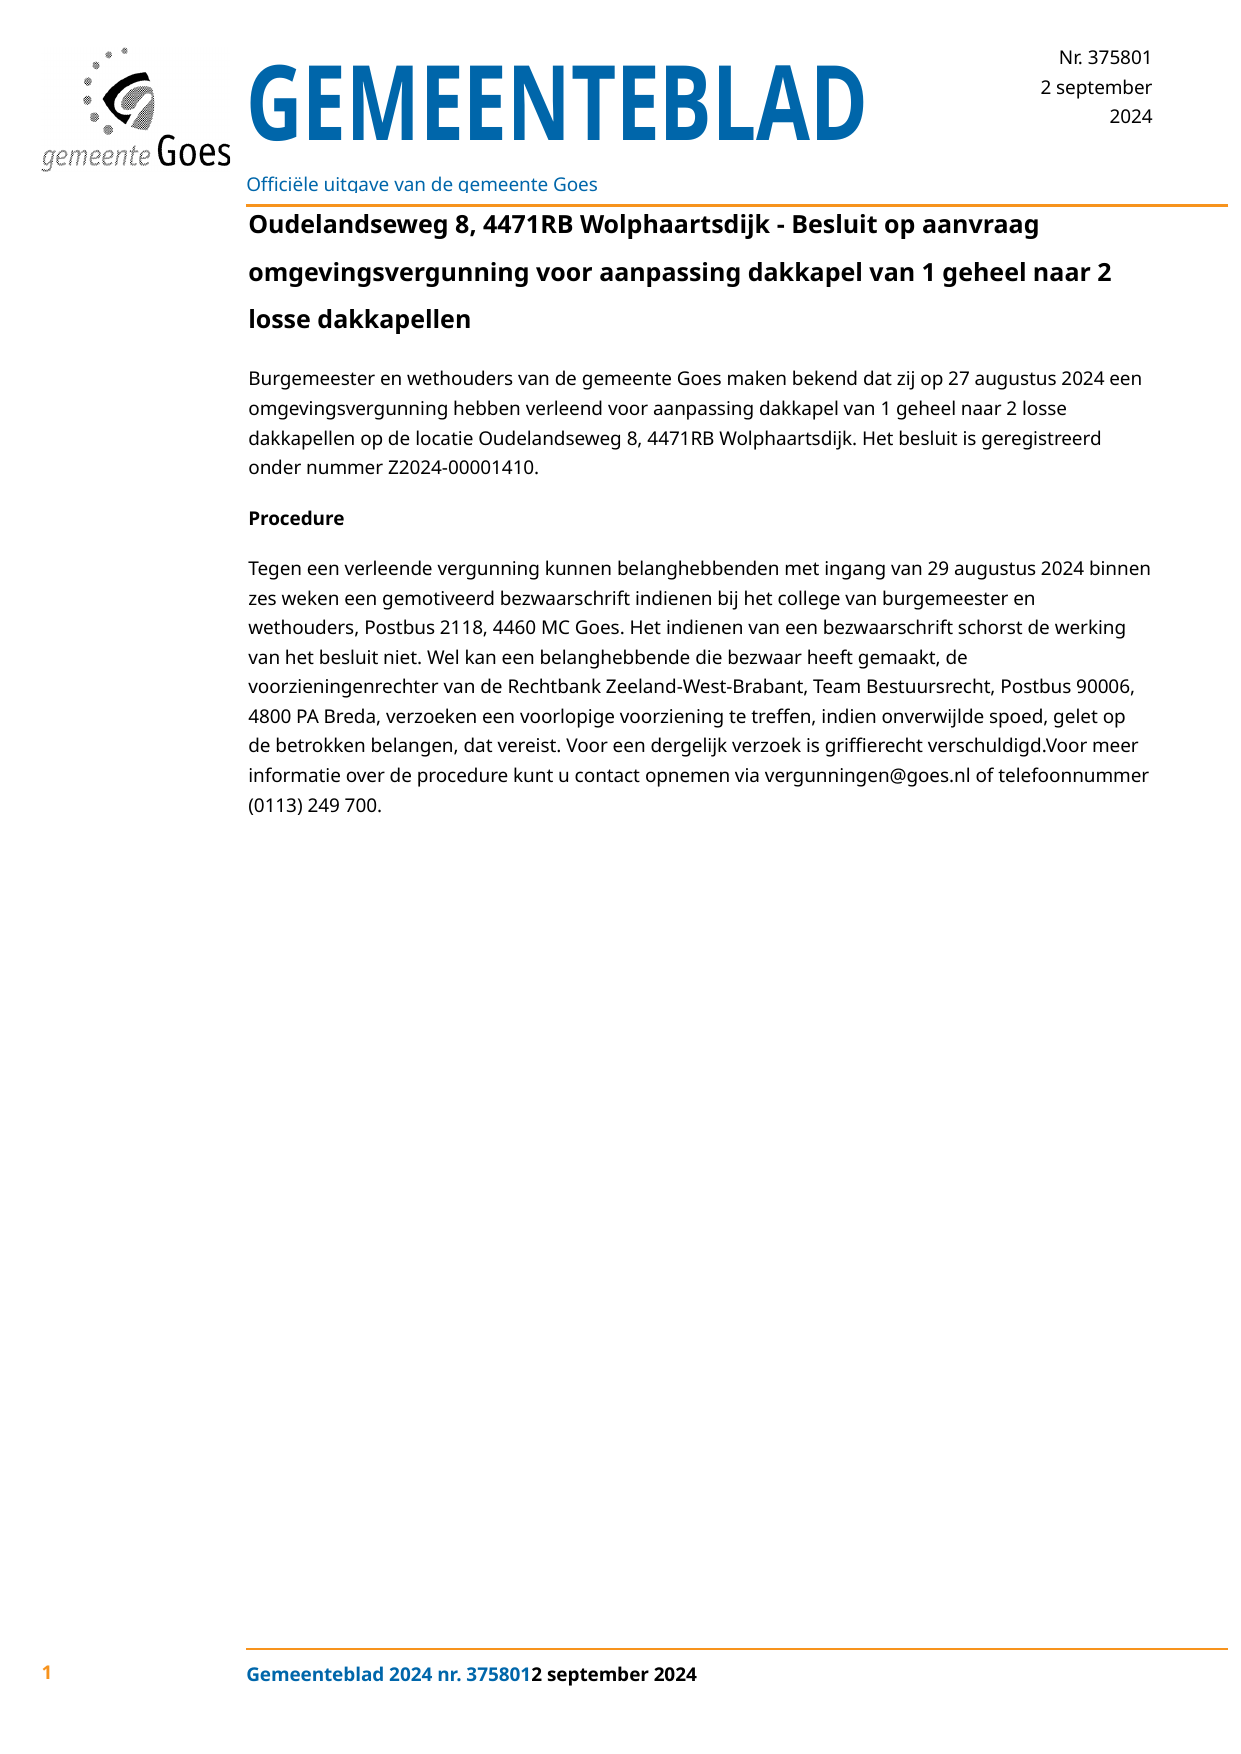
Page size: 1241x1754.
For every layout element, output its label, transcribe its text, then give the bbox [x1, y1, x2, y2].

picture [41, 47, 231, 172]
text Procedure [248, 505, 1152, 530]
text Tegen een verleende vergunning kunnen belanghebbenden met ingang van 29 augustus 2024 binnen zes weken een gemotiveerd bezwaarschrift indienen bij het college van burgemeester en wethouders, Postbus 2118, 4460 MC Goes. Het indienen van een bezwaarschrift schorst de werking van het besluit niet. Wel kan een belanghebbende die bezwaar heeft gemaakt, de voorzieningenrechter van de Rechtbank Zeeland-West-Brabant, Team Bestuursrecht, Postbus 90006, 4800 PA Breda, verzoeken een voorlopige voorziening te treffen, indien onverwijlde spoed, gelet op de betrokken belangen, dat vereist. Voor een dergelijk verzoek is griffierecht verschuldigd.Voor meer informatie over de procedure kunt u contact opnemen via vergunningen@goes.nl of telefoonnummer (0113) 249 700. [248, 555, 1152, 817]
text Burgemeester en wethouders van de gemeente Goes maken bekend dat zij op 27 augustus 2024 een omgevingsvergunning hebben verleend voor aanpassing dakkapel van 1 geheel naar 2 losse dakkapellen op de locatie Oudelandseweg 8, 4471RB Wolphaartsdijk. Het besluit is geregistreerd onder nummer Z2024-00001410. [248, 366, 1152, 480]
text Oudelandseweg 8, 4471RB Wolphaartsdijk - Besluit op aanvraag omgevingsvergunning voor aanpassing dakkapel van 1 geheel naar 2 losse dakkapellen [248, 207, 1152, 336]
